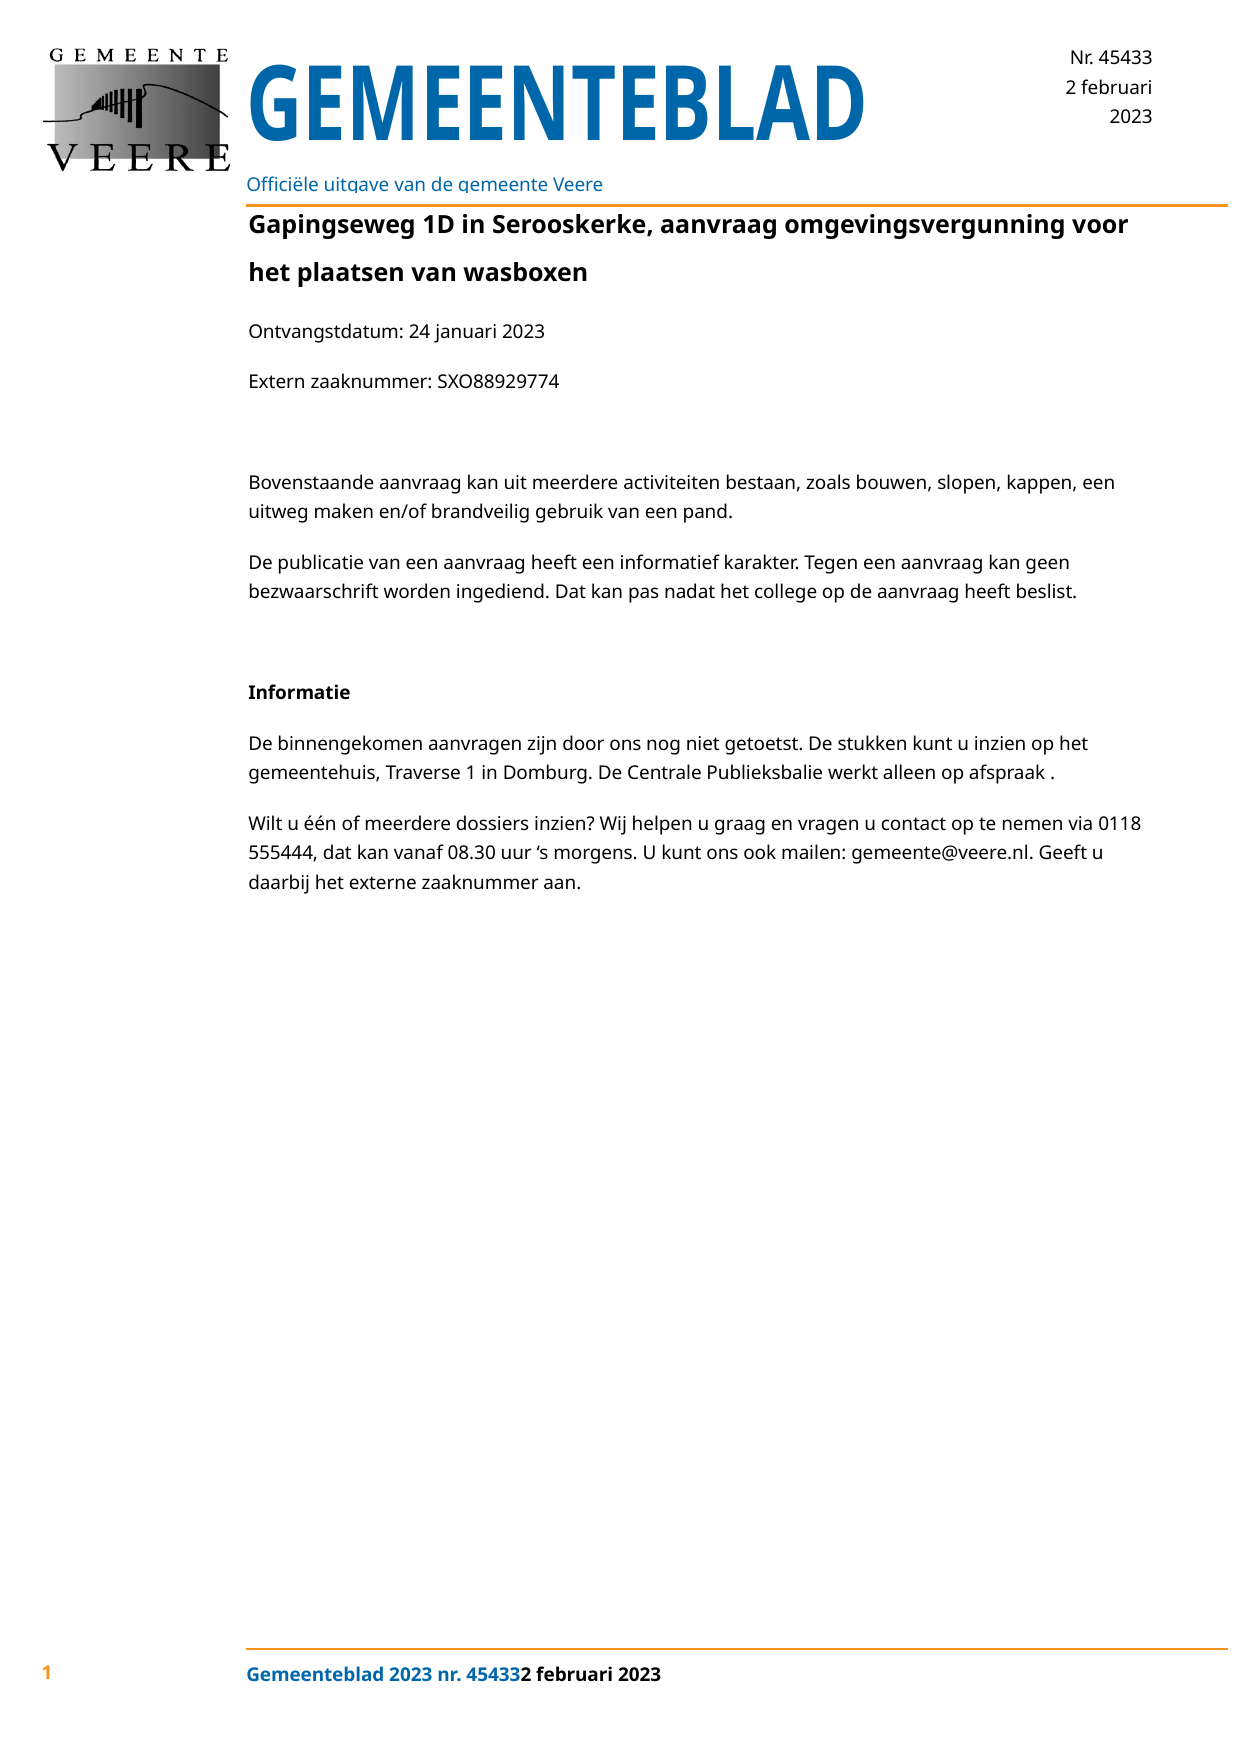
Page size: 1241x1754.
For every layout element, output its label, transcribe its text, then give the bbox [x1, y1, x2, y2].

text Wilt u één of meerdere dossiers inzien? Wij helpen u graag en vragen u contact op te nemen via 0118 555444, dat kan vanaf 08.30 uur ‘s morgens. U kunt ons ook mailen: gemeente@veere.nl. Geeft u daarbij het externe zaaknummer aan. [248, 810, 1152, 895]
text Ontvangstdatum: 24 januari 2023 [248, 318, 1152, 344]
text De binnengekomen aanvragen zijn door ons nog niet getoetst. De stukken kunt u inzien op het gemeentehuis, Traverse 1 in Domburg. De Centrale Publieksbalie werkt alleen op afspraak . [248, 730, 1152, 785]
text Extern zaaknummer: SXO88929774 [248, 368, 1152, 394]
picture [41, 47, 231, 172]
text Bovenstaande aanvraag kan uit meerdere activiteiten bestaan, zoals bouwen, slopen, kappen, een uitweg maken en/of brandveilig gebruik van een pand. [248, 469, 1152, 524]
text De publicatie van een aanvraag heeft een informatief karakter. Tegen een aanvraag kan geen bezwaarschrift worden ingediend. Dat kan pas nadat het college op de aanvraag heeft beslist. [248, 549, 1152, 604]
text Informatie [248, 679, 1152, 705]
text Gapingseweg 1D in Serooskerke, aanvraag omgevingsvergunning voor het plaatsen van wasboxen [248, 207, 1152, 288]
